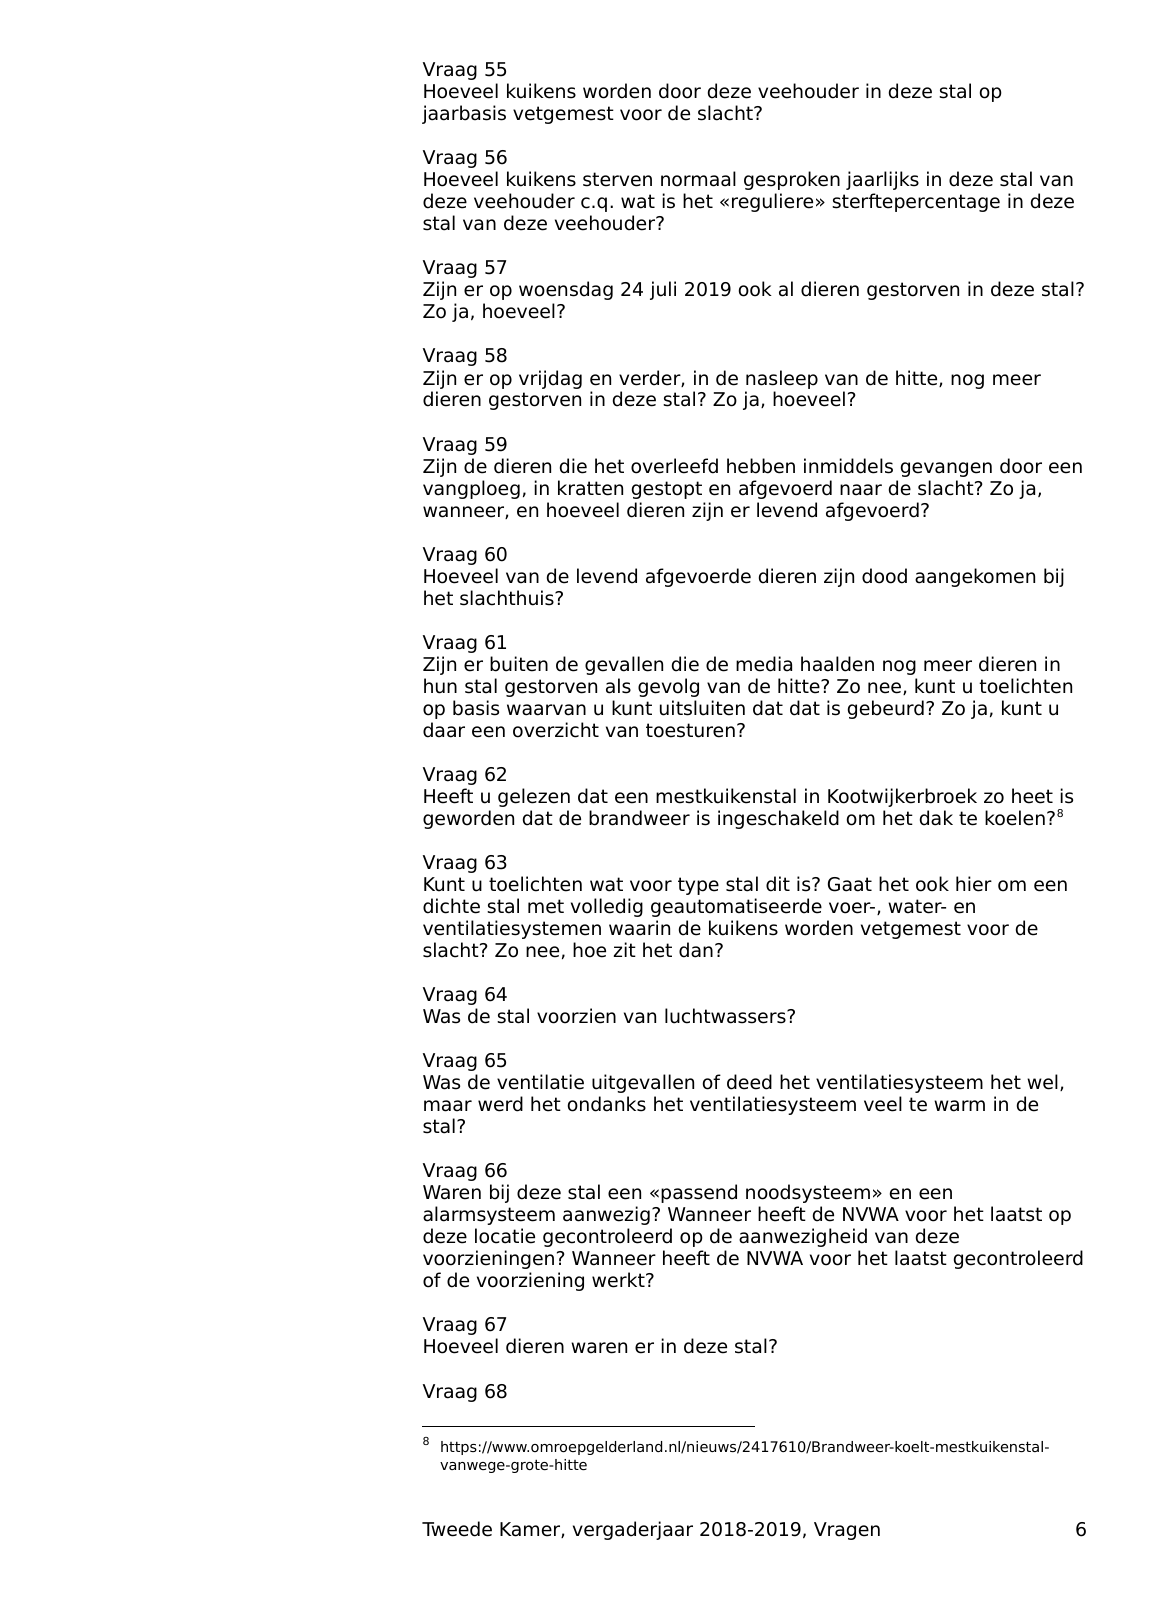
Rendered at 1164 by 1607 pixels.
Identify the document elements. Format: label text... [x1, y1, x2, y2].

text Vraag 59 [422, 433, 1087, 456]
text Vraag 60 [422, 544, 1087, 566]
text Hoeveel dieren waren er in deze stal? [422, 1336, 1087, 1358]
text Vraag 56 [422, 147, 1087, 169]
text Waren bij deze stal een «passend noodsysteem» en een alarmsysteem aanwezig? Wanneer heeft de NVWA voor het laatst op deze locatie gecontroleerd op de aanwezigheid van deze voorzieningen? Wanneer heeft de NVWA voor het laatst gecontroleerd of de voorziening werkt? [422, 1182, 1087, 1292]
text Zijn er buiten de gevallen die de media haalden nog meer dieren in hun stal gestorven als gevolg van de hitte? Zo nee, kunt u toelichten op basis waarvan u kunt uitsluiten dat dat is gebeurd? Zo ja, kunt u daar een overzicht van toesturen? [422, 654, 1087, 742]
text Vraag 55 [422, 59, 1087, 81]
text Vraag 62 [422, 764, 1087, 786]
text Hoeveel van de levend afgevoerde dieren zijn dood aangekomen bij het slachthuis? [422, 566, 1087, 609]
text https://www.omroepgelderland.nl/nieuws/2417610/Brandweer-koelt-mestkuikenstal-vanwege-grote-hitte [422, 1435, 1087, 1474]
text Vraag 61 [422, 632, 1087, 654]
text Hoeveel kuikens worden door deze veehouder in deze stal op jaarbasis vetgemest voor de slacht? [422, 81, 1087, 125]
text Vraag 57 [422, 257, 1087, 279]
text Heeft u gelezen dat een mestkuikenstal in Kootwijkerbroek zo heet is geworden dat de brandweer is ingeschakeld om het dak te koelen? [422, 786, 1087, 830]
text Vraag 65 [422, 1050, 1087, 1072]
text Zijn er op woensdag 24 juli 2019 ook al dieren gestorven in deze stal? Zo ja, hoeveel? [422, 279, 1087, 323]
text Vraag 63 [422, 852, 1087, 874]
text Zijn er op vrijdag en verder, in de nasleep van de hitte, nog meer dieren gestorven in deze stal? Zo ja, hoeveel? [422, 367, 1087, 411]
text Was de stal voorzien van luchtwassers? [422, 1006, 1087, 1028]
text Vraag 64 [422, 984, 1087, 1006]
text Was de ventilatie uitgevallen of deed het ventilatiesysteem het wel, maar werd het ondanks het ventilatiesysteem veel te warm in de stal? [422, 1072, 1087, 1138]
text Vraag 66 [422, 1160, 1087, 1182]
text Hoeveel kuikens sterven normaal gesproken jaarlijks in deze stal van deze veehouder c.q. wat is het «reguliere» sterftepercentage in deze stal van deze veehouder? [422, 169, 1087, 235]
text Vraag 67 [422, 1314, 1087, 1336]
text Kunt u toelichten wat voor type stal dit is? Gaat het ook hier om een dichte stal met volledig geautomatiseerde voer-, water- en ventilatiesystemen waarin de kuikens worden vetgemest voor de slacht? Zo nee, hoe zit het dan? [422, 874, 1087, 962]
text Vraag 58 [422, 345, 1087, 367]
text Vraag 68 [422, 1381, 1087, 1402]
text Zijn de dieren die het overleefd hebben inmiddels gevangen door een vangploeg, in kratten gestopt en afgevoerd naar de slacht? Zo ja, wanneer, en hoeveel dieren zijn er levend afgevoerd? [422, 456, 1087, 521]
